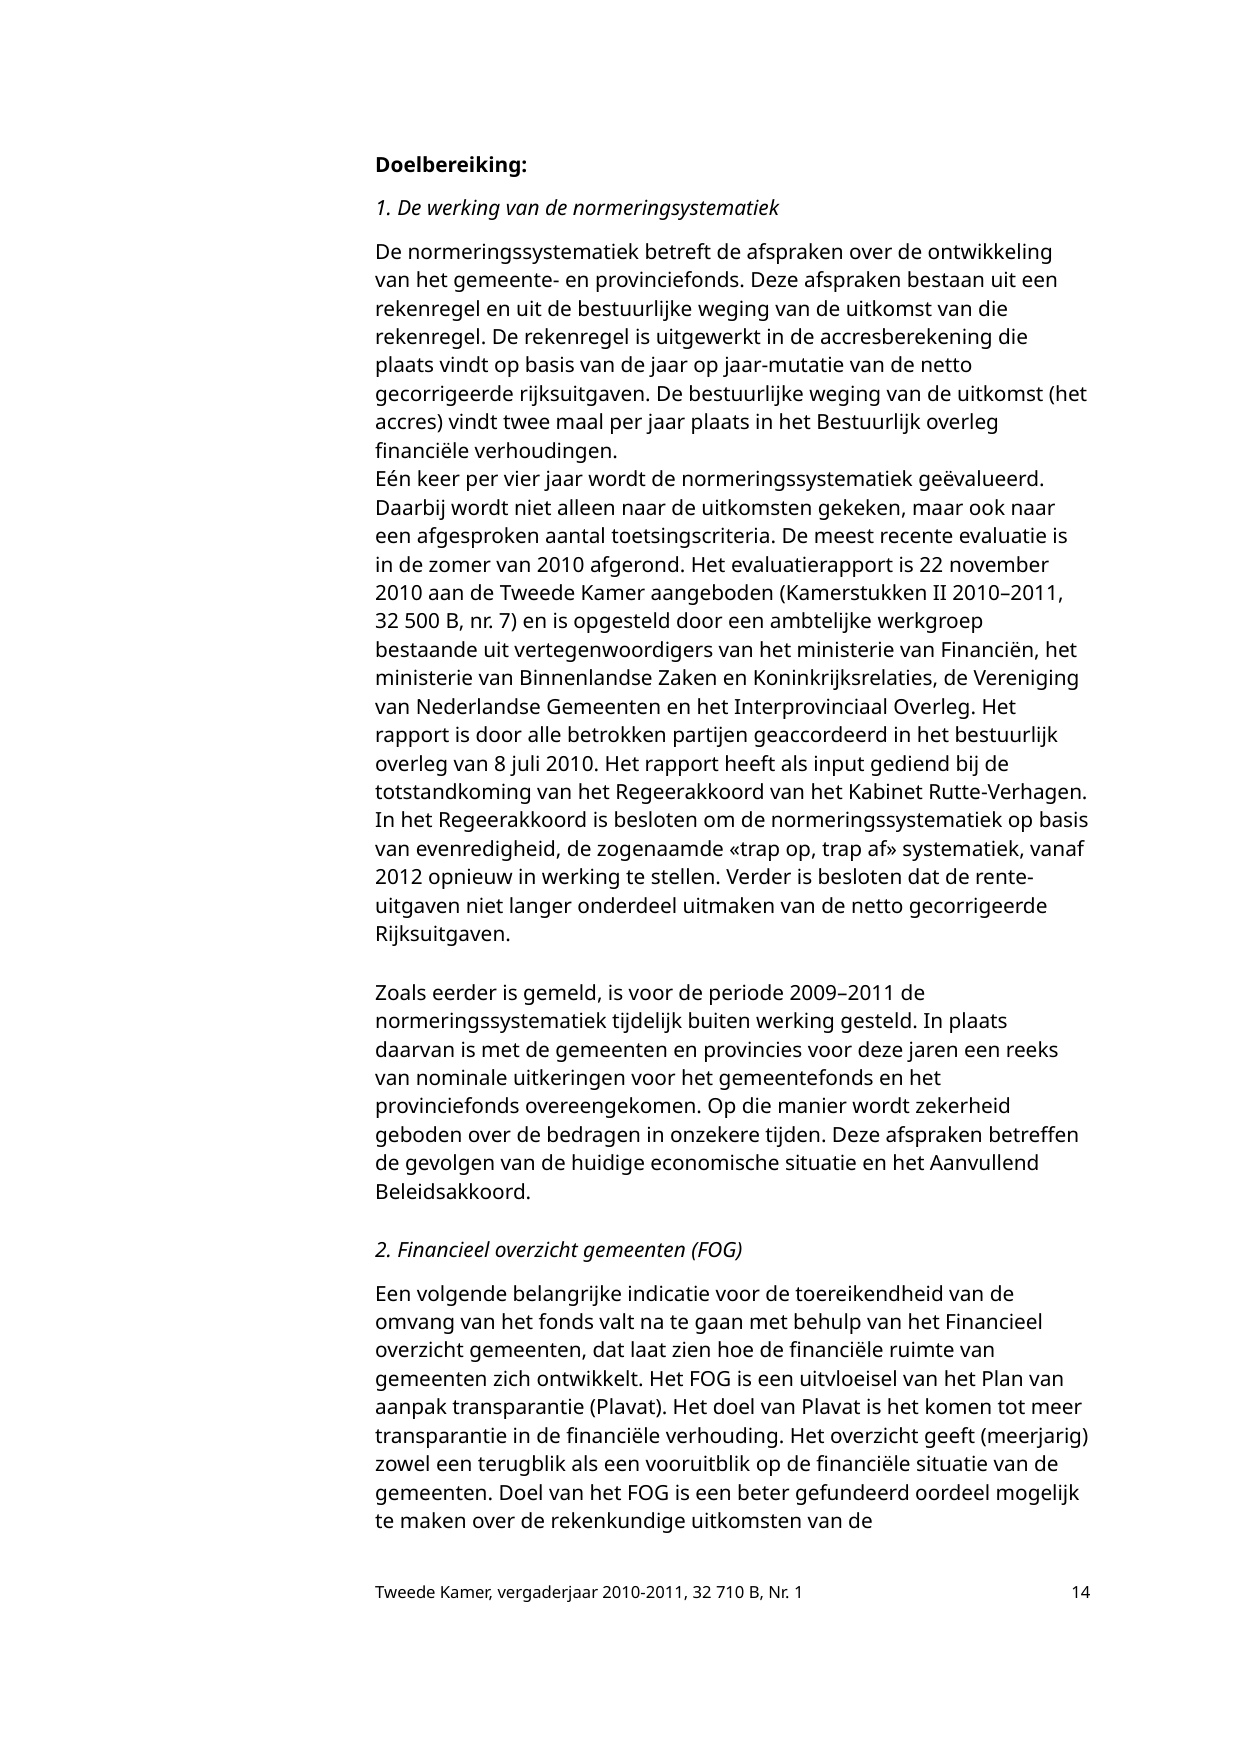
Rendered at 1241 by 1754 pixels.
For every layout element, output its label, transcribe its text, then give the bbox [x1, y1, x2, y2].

text De normeringssystematiek betreft de afspraken over de ontwikkeling van het gemeente- en provinciefonds. Deze afspraken bestaan uit een rekenregel en uit de bestuurlijke weging van de uitkomst van die rekenregel. De rekenregel is uitgewerkt in de accresberekening die plaats vindt op basis van de jaar op jaar-mutatie van de netto gecorrigeerde rijksuitgaven. De bestuurlijke weging van de uitkomst (het accres) vindt twee maal per jaar plaats in het Bestuurlijk overleg financiële verhoudingen. [375, 237, 1090, 464]
text 2. Financieel overzicht gemeenten (FOG) [375, 1235, 1090, 1264]
text Zoals eerder is gemeld, is voor de periode 2009–2011 de normeringssystematiek tijdelijk buiten werking gesteld. In plaats daarvan is met de gemeenten en provincies voor deze jaren een reeks van nominale uitkeringen voor het gemeentefonds en het provinciefonds overeengekomen. Op die manier wordt zekerheid geboden over de bedragen in onzekere tijden. Deze afspraken betreffen de gevolgen van de huidige economische situatie en het Aanvullend Beleidsakkoord. [375, 978, 1090, 1205]
text Doelbereiking: [375, 150, 1090, 178]
text 1. De werking van de normeringsystematiek [375, 193, 1090, 222]
text Eén keer per vier jaar wordt de normeringssystematiek geëvalueerd. Daarbij wordt niet alleen naar de uitkomsten gekeken, maar ook naar een afgesproken aantal toetsingscriteria. De meest recente evaluatie is in de zomer van 2010 afgerond. Het evaluatierapport is 22 november 2010 aan de Tweede Kamer aangeboden (Kamerstukken II 2010–2011, 32 500 B, nr. 7) en is opgesteld door een ambtelijke werkgroep bestaande uit vertegenwoordigers van het ministerie van Financiën, het ministerie van Binnenlandse Zaken en Koninkrijksrelaties, de Vereniging van Nederlandse Gemeenten en het Interprovinciaal Overleg. Het rapport is door alle betrokken partijen geaccordeerd in het bestuurlijk overleg van 8 juli 2010. Het rapport heeft als input gediend bij de totstandkoming van het Regeerakkoord van het Kabinet Rutte-Verhagen. In het Regeerakkoord is besloten om de normeringssystematiek op basis van evenredigheid, de zogenaamde «trap op, trap af» systematiek, vanaf 2012 opnieuw in werking te stellen. Verder is besloten dat de rente-uitgaven niet langer onderdeel uitmaken van de netto gecorrigeerde Rijksuitgaven. [375, 464, 1090, 948]
text Een volgende belangrijke indicatie voor de toereikendheid van de omvang van het fonds valt na te gaan met behulp van het Financieel overzicht gemeenten, dat laat zien hoe de financiële ruimte van gemeenten zich ontwikkelt. Het FOG is een uitvloeisel van het Plan van aanpak transparantie (Plavat). Het doel van Plavat is het komen tot meer transparantie in de financiële verhouding. Het overzicht geeft (meerjarig) zowel een terugblik als een vooruitblik op de financiële situatie van de gemeenten. Doel van het FOG is een beter gefundeerd oordeel mogelijk te maken over de rekenkundige uitkomsten van de [375, 1279, 1090, 1535]
